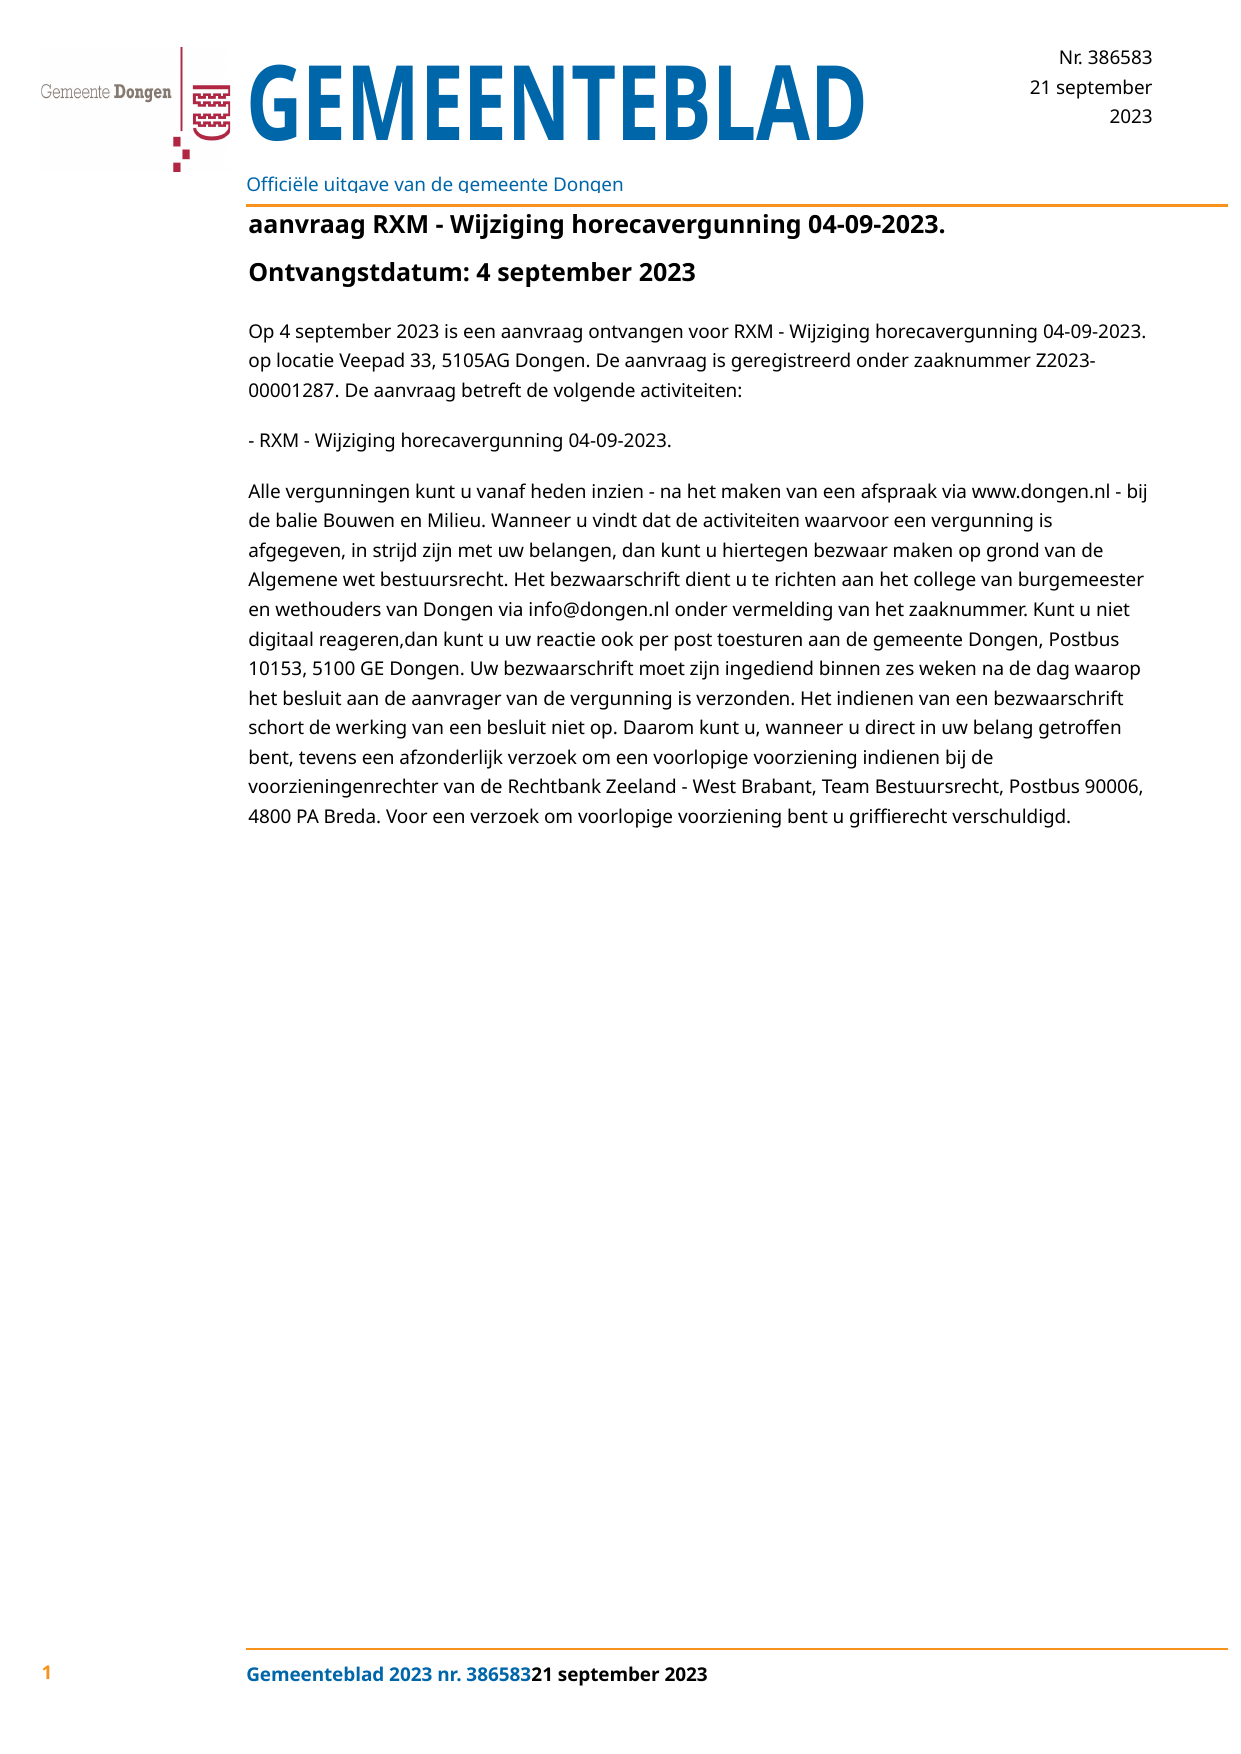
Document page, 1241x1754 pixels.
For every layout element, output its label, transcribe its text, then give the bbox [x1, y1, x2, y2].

picture [41, 47, 231, 172]
text - RXM - Wijziging horecavergunning 04-09-2023. [248, 427, 1152, 453]
text Op 4 september 2023 is een aanvraag ontvangen voor RXM - Wijziging horecavergunning 04-09-2023. op locatie Veepad 33, 5105AG Dongen. De aanvraag is geregistreerd onder zaaknummer Z2023-00001287. De aanvraag betreft de volgende activiteiten: [248, 318, 1152, 403]
text aanvraag RXM - Wijziging horecavergunning 04-09-2023. Ontvangstdatum: 4 september 2023 [248, 207, 1152, 288]
text Alle vergunningen kunt u vanaf heden inzien - na het maken van een afspraak via www.dongen.nl - bij de balie Bouwen en Milieu. Wanneer u vindt dat de activiteiten waarvoor een vergunning is afgegeven, in strijd zijn met uw belangen, dan kunt u hiertegen bezwaar maken op grond van de Algemene wet bestuursrecht. Het bezwaarschrift dient u te richten aan het college van burgemeester en wethouders van Dongen via info@dongen.nl onder vermelding van het zaaknummer. Kunt u niet digitaal reageren,dan kunt u uw reactie ook per post toesturen aan de gemeente Dongen, Postbus 10153, 5100 GE Dongen. Uw bezwaarschrift moet zijn ingediend binnen zes weken na de dag waarop het besluit aan de aanvrager van de vergunning is verzonden. Het indienen van een bezwaarschrift schort de werking van een besluit niet op. Daarom kunt u, wanneer u direct in uw belang getroffen bent, tevens een afzonderlijk verzoek om een voorlopige voorziening indienen bij de voorzieningenrechter van de Rechtbank Zeeland - West Brabant, Team Bestuursrecht, Postbus 90006, 4800 PA Breda. Voor een verzoek om voorlopige voorziening bent u griffierecht verschuldigd. [248, 478, 1152, 829]
